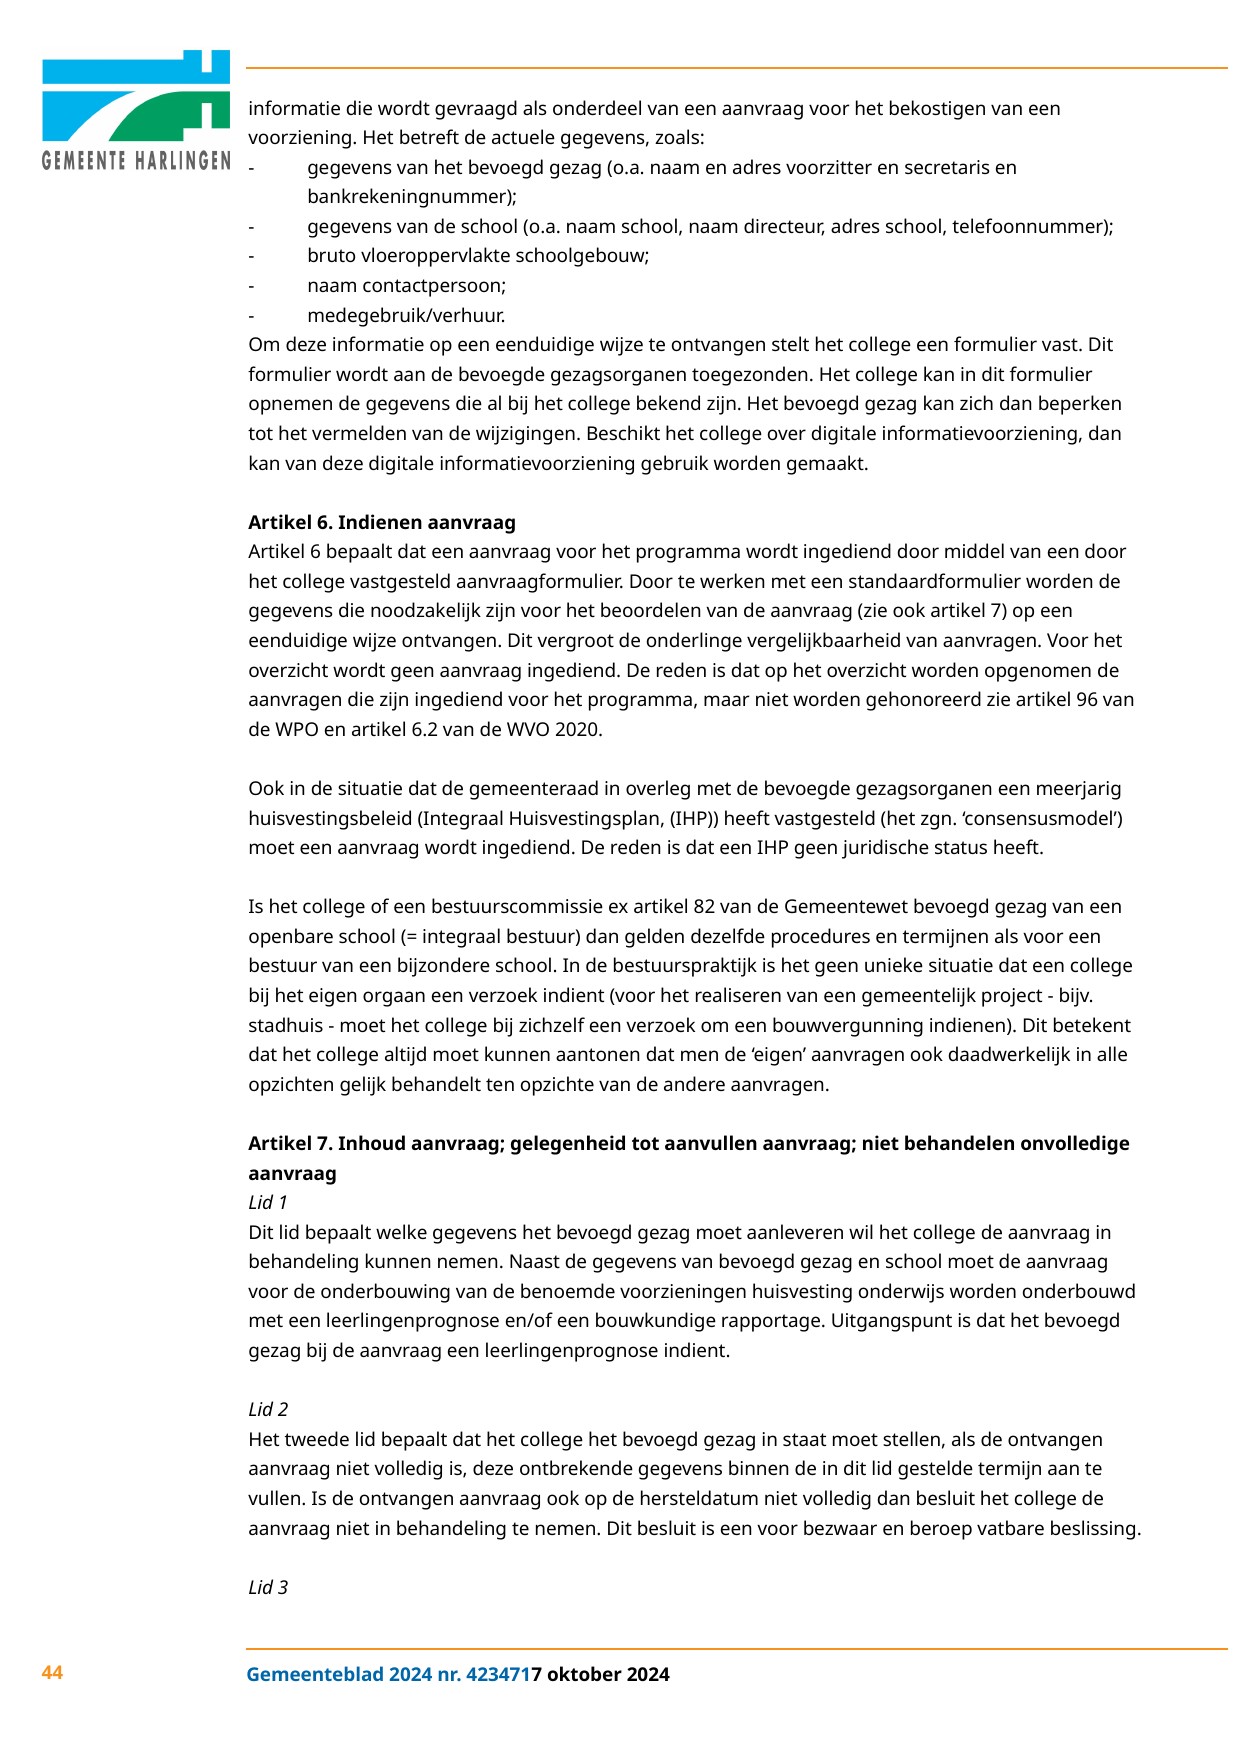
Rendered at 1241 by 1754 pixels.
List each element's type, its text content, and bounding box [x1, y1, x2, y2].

text Lid 3 [248, 1574, 1152, 1600]
text informatie die wordt gevraagd als onderdeel van een aanvraag voor het bekostigen van een voorziening. Het betreft de actuele gegevens, zoals: [248, 95, 1152, 150]
text Om deze informatie op een eenduidige wijze te ontvangen stelt het college een formulier vast. Dit formulier wordt aan de bevoegde gezagsorganen toegezonden. Het college kan in dit formulier opnemen de gegevens die al bij het college bekend zijn. Het bevoegd gezag kan zich dan beperken tot het vermelden van de wijzigingen. Beschikt het college over digitale informatievoorziening, dan kan van deze digitale informatievoorziening gebruik worden gemaakt. [248, 331, 1152, 476]
list gegevens van het bevoegd gezag (o.a. naam en adres voorzitter en secretaris en bankrekeningnummer); [248, 154, 1152, 209]
picture [41, 47, 231, 172]
text Artikel 6 bepaalt dat een aanvraag voor het programma wordt ingediend door middel van een door het college vastgesteld aanvraagformulier. Door te werken met een standaardformulier worden de gegevens die noodzakelijk zijn voor het beoordelen van de aanvraag (zie ook artikel 7) op een eenduidige wijze ontvangen. Dit vergroot de onderlinge vergelijkbaarheid van aanvragen. Voor het overzicht wordt geen aanvraag ingediend. De reden is dat op het overzicht worden opgenomen de aanvragen die zijn ingediend voor het programma, maar niet worden gehonoreerd zie artikel 96 van de WPO en artikel 6.2 van de WVO 2020. [248, 538, 1152, 742]
list gegevens van de school (o.a. naam school, naam directeur, adres school, telefoonnummer); [248, 213, 1152, 239]
text Dit lid bepaalt welke gegevens het bevoegd gezag moet aanleveren wil het college de aanvraag in behandeling kunnen nemen. Naast de gegevens van bevoegd gezag en school moet de aanvraag voor de onderbouwing van de benoemde voorzieningen huisvesting onderwijs worden onderbouwd met een leerlingenprognose en/of een bouwkundige rapportage. Uitgangspunt is dat het bevoegd gezag bij de aanvraag een leerlingenprognose indient. [248, 1219, 1152, 1363]
text Is het college of een bestuurscommissie ex artikel 82 van de Gemeentewet bevoegd gezag van een openbare school (= integraal bestuur) dan gelden dezelfde procedures en termijnen als voor een bestuur van een bijzondere school. In de bestuurspraktijk is het geen unieke situatie dat een college bij het eigen orgaan een verzoek indient (voor het realiseren van een gemeentelijk project - bijv. stadhuis - moet het college bij zichzelf een verzoek om een bouwvergunning indienen). Dit betekent dat het college altijd moet kunnen aantonen dat men de ‘eigen’ aanvragen ook daadwerkelijk in alle opzichten gelijk behandelt ten opzichte van de andere aanvragen. [248, 893, 1152, 1097]
text Ook in de situatie dat de gemeenteraad in overleg met de bevoegde gezagsorganen een meerjarig huisvestingsbeleid (Integraal Huisvestingsplan, (IHP)) heeft vastgesteld (het zgn. ‘consensusmodel’) moet een aanvraag wordt ingediend. De reden is dat een IHP geen juridische status heeft. [248, 775, 1152, 860]
text Artikel 7. Inhoud aanvraag; gelegenheid tot aanvullen aanvraag; niet behandelen onvolledige aanvraag [248, 1130, 1152, 1186]
text Het tweede lid bepaalt dat het college het bevoegd gezag in staat moet stellen, als de ontvangen aanvraag niet volledig is, deze ontbrekende gegevens binnen de in dit lid gestelde termijn aan te vullen. Is de ontvangen aanvraag ook op de hersteldatum niet volledig dan besluit het college de aanvraag niet in behandeling te nemen. Dit besluit is een voor bezwaar en beroep vatbare beslissing. [248, 1426, 1152, 1541]
list medegebruik/verhuur. [248, 302, 1152, 328]
text Lid 2 [248, 1396, 1152, 1422]
text Lid 1 [248, 1189, 1152, 1215]
list bruto vloeroppervlakte schoolgebouw; [248, 243, 1152, 268]
list naam contactpersoon; [248, 272, 1152, 298]
text Artikel 6. Indienen aanvraag [248, 509, 1152, 535]
